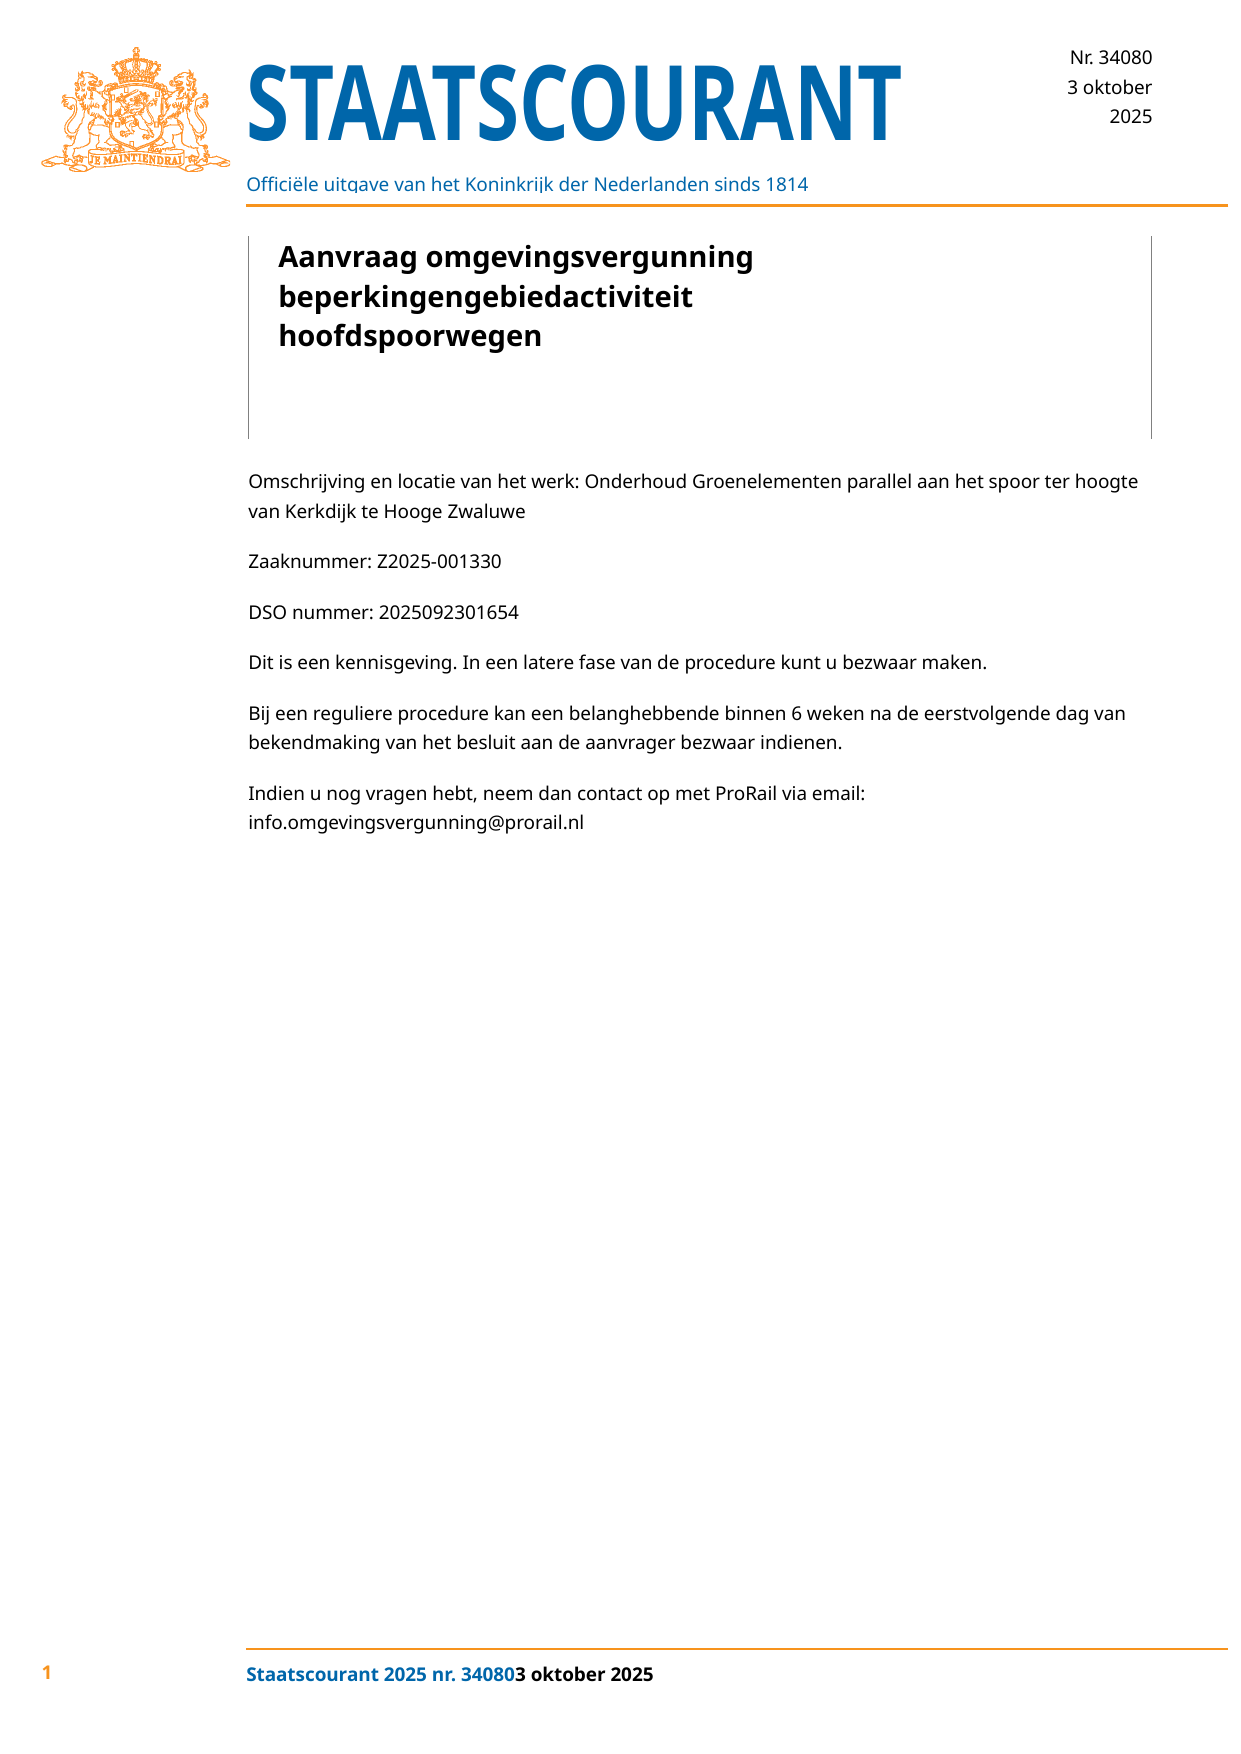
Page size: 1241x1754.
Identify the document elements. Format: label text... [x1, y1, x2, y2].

text Zaaknummer: Z2025-001330 [248, 549, 1152, 574]
text Bij een reguliere procedure kan een belanghebbende binnen 6 weken na de eerstvolgende dag van bekendmaking van het besluit aan de aanvrager bezwaar indienen. [248, 700, 1152, 755]
text DSO nummer: 2025092301654 [248, 599, 1152, 625]
table_header [850, 414, 1151, 439]
table_header Aanvraag omgevingsvergunning beperkingengebiedactiviteit hoofdspoorwegen [249, 236, 850, 439]
table_header [850, 236, 912, 413]
table_header [1090, 236, 1151, 413]
picture [41, 47, 231, 172]
picture [912, 236, 1090, 414]
text Indien u nog vragen hebt, neem dan contact op met ProRail via email: info.omgevingsvergunning@prorail.nl [248, 780, 1152, 835]
text Dit is een kennisgeving. In een latere fase van de procedure kunt u bezwaar maken. [248, 649, 1152, 675]
text Omschrijving en locatie van het werk: Onderhoud Groenelementen parallel aan het spoor ter hoogte van Kerkdijk te Hooge Zwaluwe [248, 469, 1152, 524]
